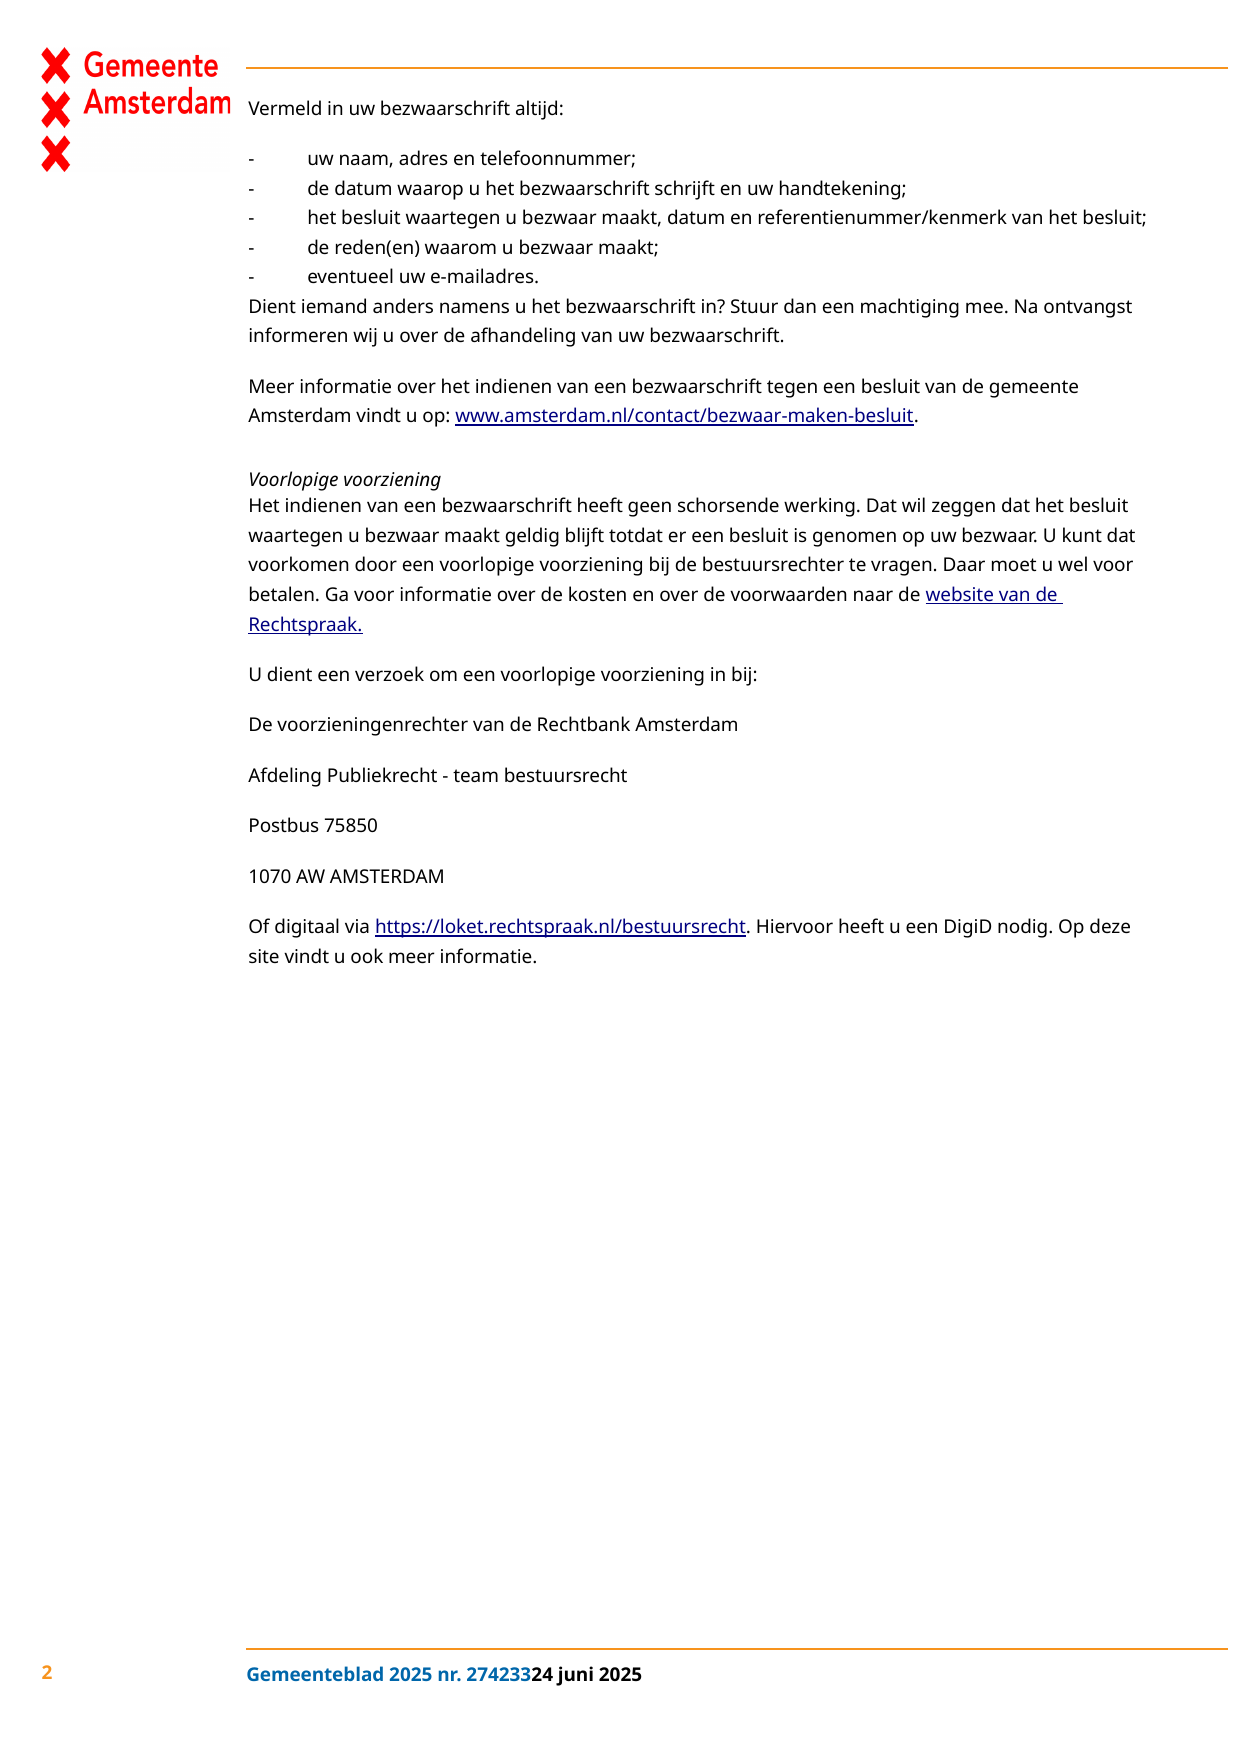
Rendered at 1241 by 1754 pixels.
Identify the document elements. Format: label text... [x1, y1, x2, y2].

list uw naam, adres en telefoonnummer; [248, 145, 1152, 171]
text Afdeling Publiekrecht - team bestuursrecht [248, 762, 1152, 788]
picture [41, 47, 231, 172]
text De voorzieningenrechter van de Rechtbank Amsterdam [248, 712, 1152, 737]
text Postbus 75850 [248, 812, 1152, 838]
text Voorlopige voorziening [248, 467, 1152, 492]
text Meer informatie over het indienen van een bezwaarschrift tegen een besluit van de gemeente Amsterdam vindt u op: www.amsterdam.nl/contact/bezwaar-maken-besluit. [248, 373, 1152, 428]
text Of digitaal via https://loket.rechtspraak.nl/bestuursrecht. Hiervoor heeft u een DigiD nodig. Op deze site vindt u ook meer informatie. [248, 913, 1152, 968]
text Dient iemand anders namens u het bezwaarschrift in? Stuur dan een machtiging mee. Na ontvangst informeren wij u over de afhandeling van uw bezwaarschrift. [248, 293, 1152, 348]
list het besluit waartegen u bezwaar maakt, datum en referentienummer/kenmerk van het besluit; [248, 204, 1152, 230]
list de reden(en) waarom u bezwaar maakt; [248, 234, 1152, 260]
text Het indienen van een bezwaarschrift heeft geen schorsende werking. Dat wil zeggen dat het besluit waartegen u bezwaar maakt geldig blijft totdat er een besluit is genomen op uw bezwaar. U kunt dat voorkomen door een voorlopige voorziening bij de bestuursrechter te vragen. Daar moet u wel voor betalen. Ga voor informatie over de kosten en over de voorwaarden naar de website van de Rechtspraak. [248, 492, 1152, 636]
text U dient een verzoek om een voorlopige voorziening in bij: [248, 661, 1152, 687]
text Vermeld in uw bezwaarschrift altijd: [248, 95, 1152, 121]
list eventueel uw e-mailadres. [248, 263, 1152, 289]
list de datum waarop u het bezwaarschrift schrijft en uw handtekening; [248, 175, 1152, 201]
text 1070 AW AMSTERDAM [248, 863, 1152, 888]
